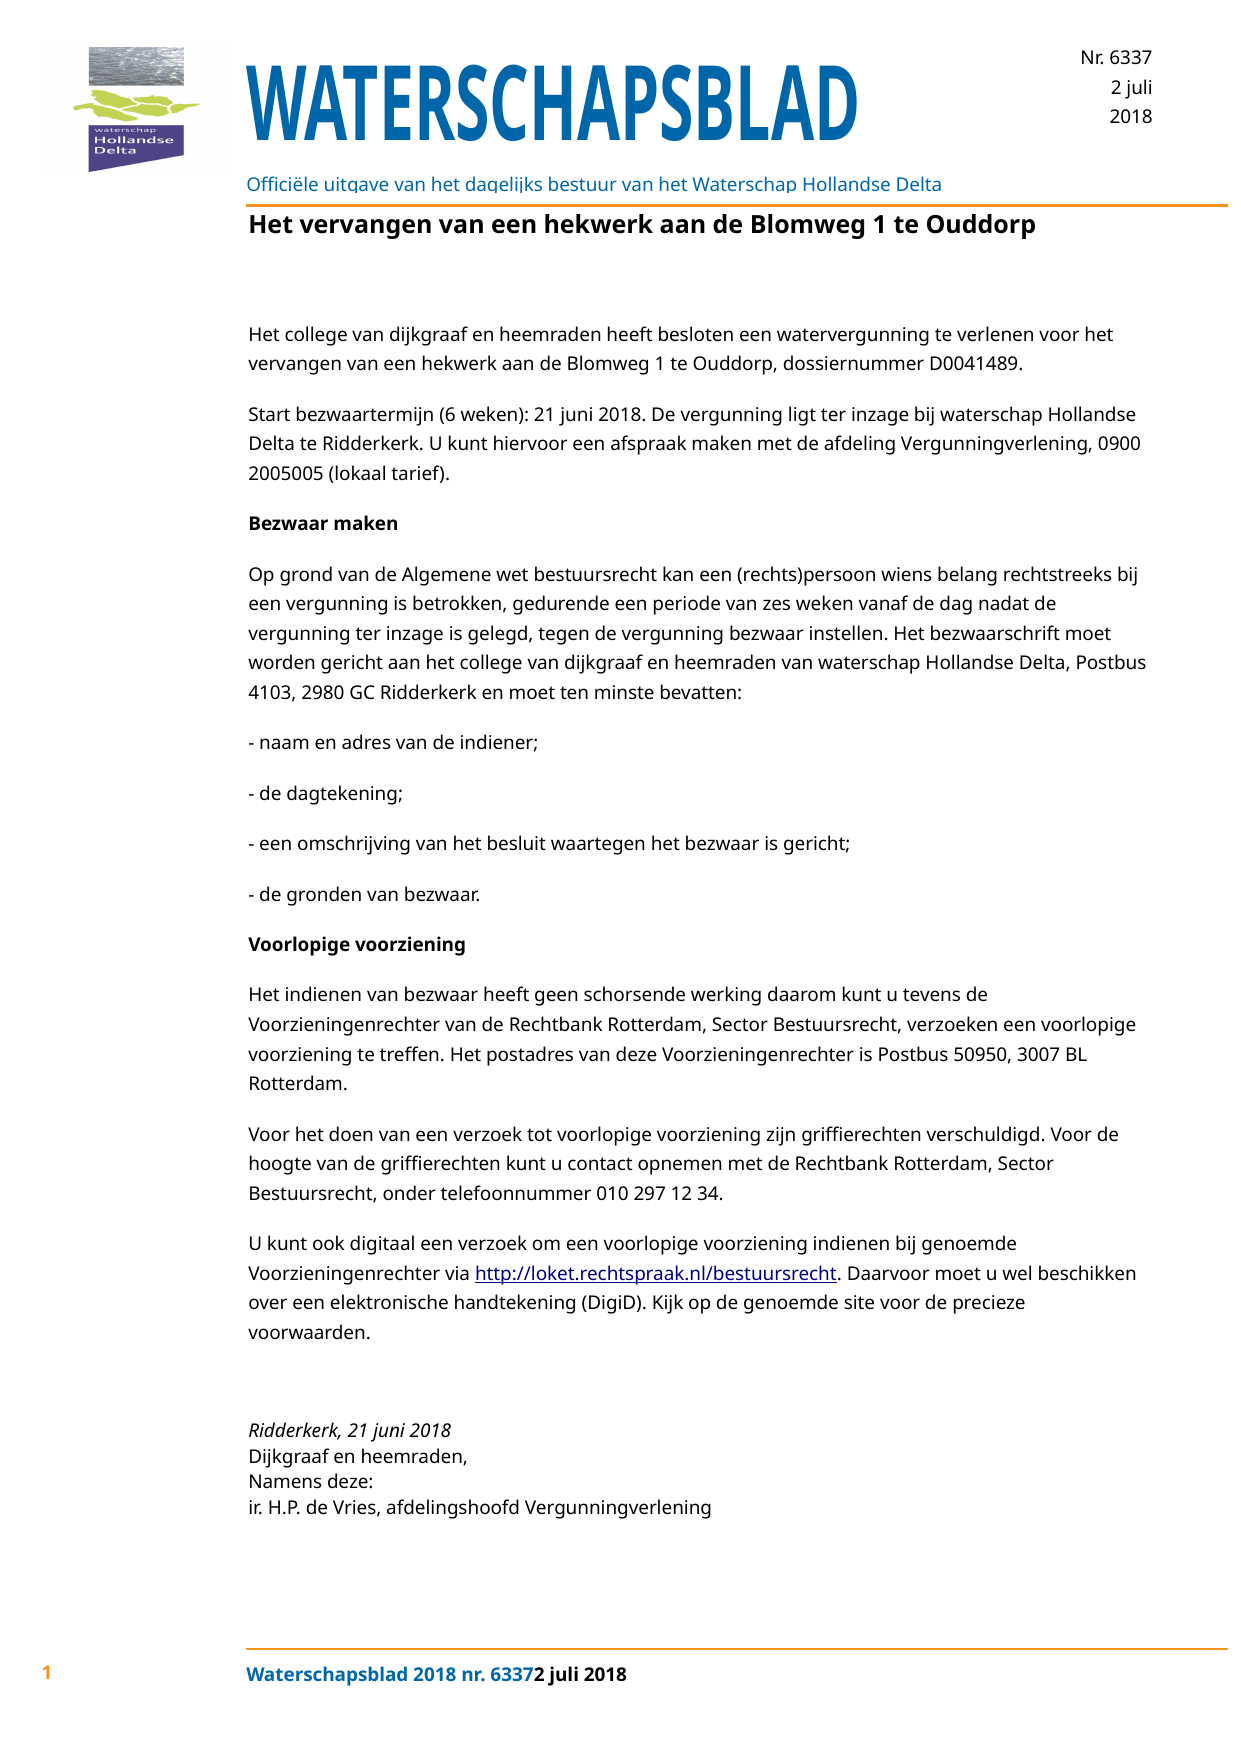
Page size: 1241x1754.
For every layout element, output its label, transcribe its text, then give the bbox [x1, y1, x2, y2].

picture [41, 47, 231, 172]
text Het indienen van bezwaar heeft geen schorsende werking daarom kunt u tevens de Voorzieningenrechter van de Rechtbank Rotterdam, Sector Bestuursrecht, verzoeken een voorlopige voorziening te treffen. Het postadres van deze Voorzieningenrechter is Postbus 50950, 3007 BL Rotterdam. [248, 982, 1152, 1096]
text - de gronden van bezwaar. [248, 881, 1152, 906]
text Voor het doen van een verzoek tot voorlopige voorziening zijn griffierechten verschuldigd. Voor de hoogte van de griffierechten kunt u contact opnemen met de Rechtbank Rotterdam, Sector Bestuursrecht, onder telefoonnummer 010 297 12 34. [248, 1121, 1152, 1206]
text Het vervangen van een hekwerk aan de Blomweg 1 te Ouddorp [248, 207, 1152, 241]
text Bezwaar maken [248, 510, 1152, 536]
text ir. H.P. de Vries, afdelingshoofd Vergunningverlening [248, 1494, 1152, 1520]
text - een omschrijving van het besluit waartegen het bezwaar is gericht; [248, 830, 1152, 856]
text Namens deze: [248, 1469, 1152, 1494]
text - de dagtekening; [248, 780, 1152, 806]
text Ridderkerk, 21 juni 2018 [248, 1417, 1152, 1443]
text - naam en adres van de indiener; [248, 729, 1152, 755]
text Dijkgraaf en heemraden, [248, 1443, 1152, 1469]
text Op grond van de Algemene wet bestuursrecht kan een (rechts)persoon wiens belang rechtstreeks bij een vergunning is betrokken, gedurende een periode van zes weken vanaf de dag nadat de vergunning ter inzage is gelegd, tegen de vergunning bezwaar instellen. Het bezwaarschrift moet worden gericht aan het college van dijkgraaf en heemraden van waterschap Hollandse Delta, Postbus 4103, 2980 GC Ridderkerk en moet ten minste bevatten: [248, 561, 1152, 705]
text Voorlopige voorziening [248, 931, 1152, 957]
text Het college van dijkgraaf en heemraden heeft besloten een watervergunning te verlenen voor het vervangen van een hekwerk aan de Blomweg 1 te Ouddorp, dossiernummer D0041489. [248, 321, 1152, 376]
text Start bezwaartermijn (6 weken): 21 juni 2018. De vergunning ligt ter inzage bij waterschap Hollandse Delta te Ridderkerk. U kunt hiervoor een afspraak maken met de afdeling Vergunningverlening, 0900 2005005 (lokaal tarief). [248, 401, 1152, 486]
text U kunt ook digitaal een verzoek om een voorlopige voorziening indienen bij genoemde Voorzieningenrechter via http://loket.rechtspraak.nl/bestuursrecht. Daarvoor moet u wel beschikken over een elektronische handtekening (DigiD). Kijk op de genoemde site voor de precieze voorwaarden. [248, 1230, 1152, 1345]
